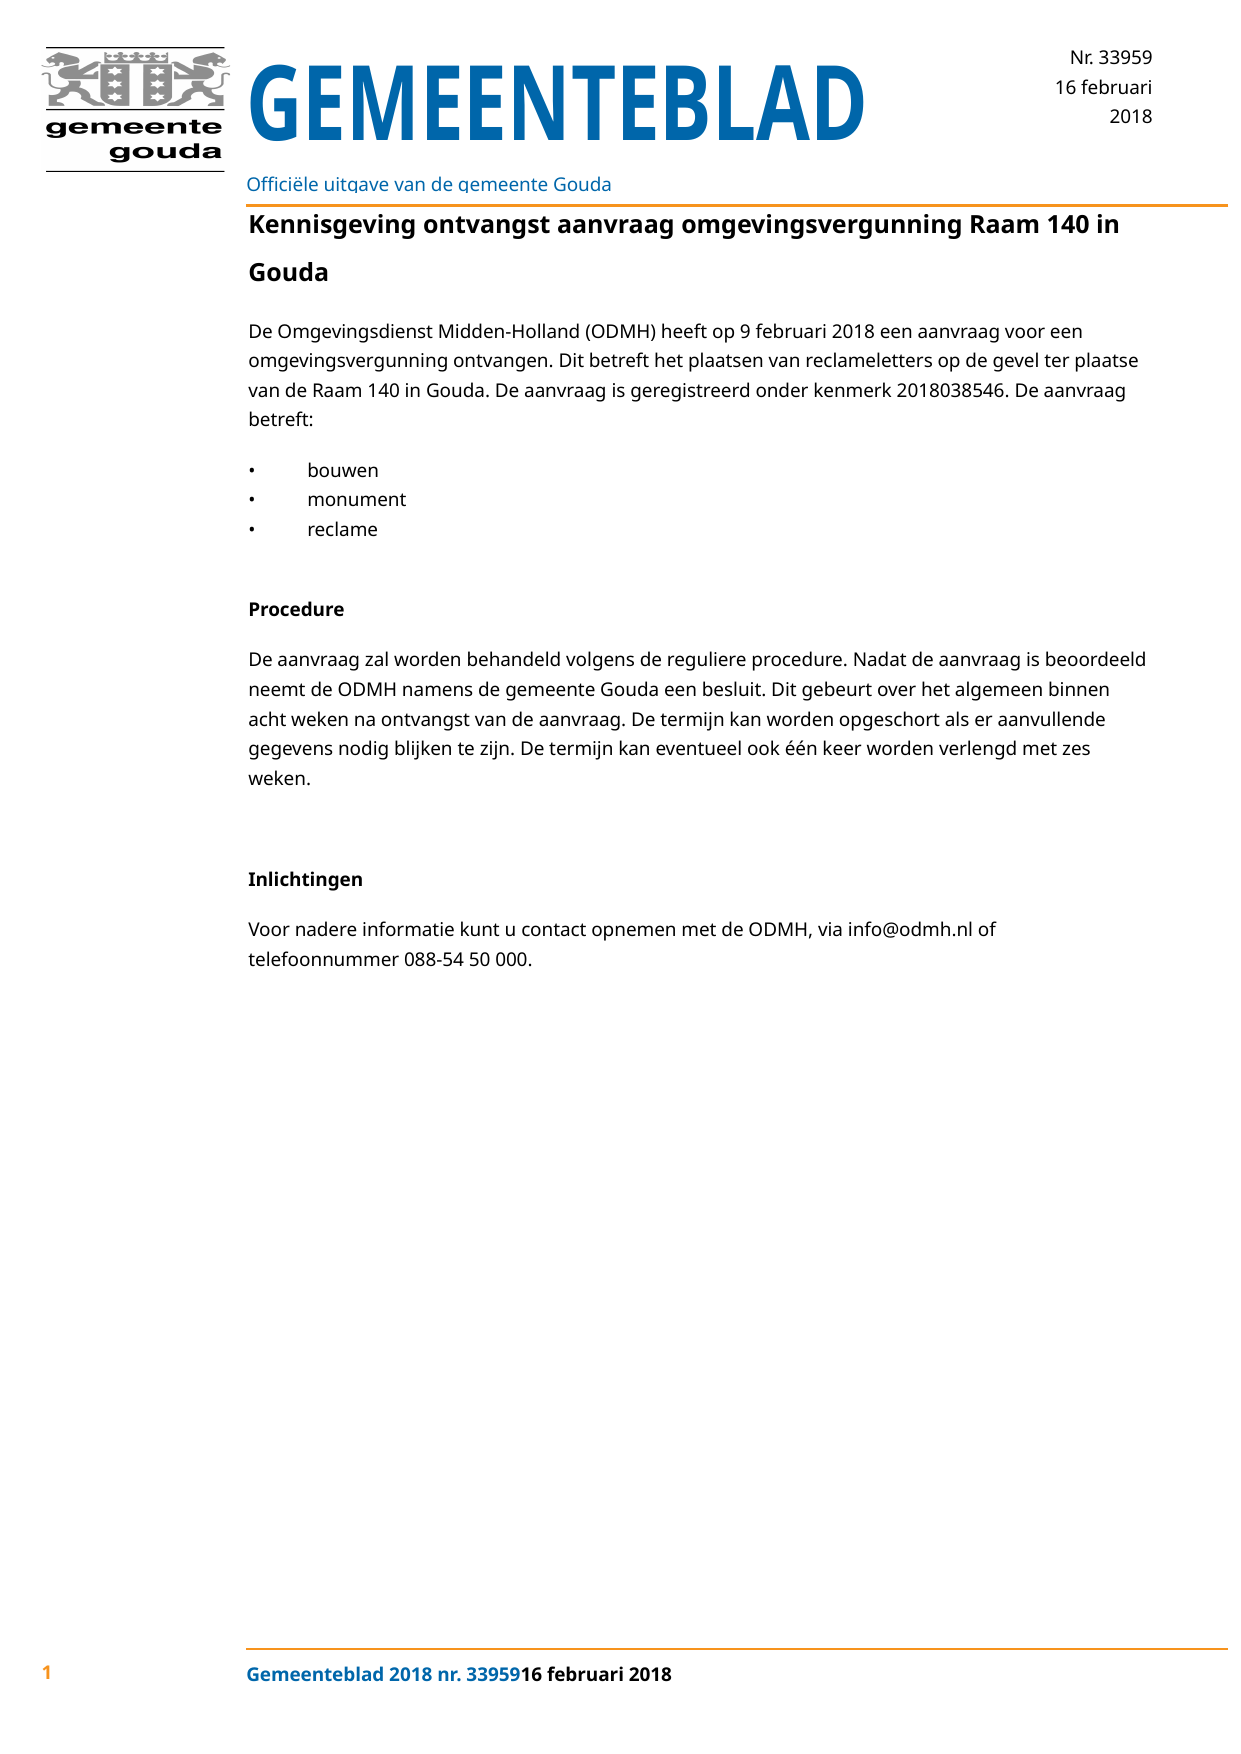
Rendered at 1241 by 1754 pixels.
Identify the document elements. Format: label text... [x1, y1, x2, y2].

picture [41, 47, 231, 172]
list bouwen [248, 457, 1152, 483]
text Kennisgeving ontvangst aanvraag omgevingsvergunning Raam 140 in Gouda [248, 207, 1152, 288]
text Voor nadere informatie kunt u contact opnemen met de ODMH, via info@odmh.nl of telefoonnummer 088-54 50 000. [248, 916, 1152, 972]
text Inlichtingen [248, 866, 1152, 892]
list reclame [248, 516, 1152, 542]
text De aanvraag zal worden behandeld volgens de reguliere procedure. Nadat de aanvraag is beoordeeld neemt de ODMH namens de gemeente Gouda een besluit. Dit gebeurt over het algemeen binnen acht weken na ontvangst van de aanvraag. De termijn kan worden opgeschort als er aanvullende gegevens nodig blijken te zijn. De termijn kan eventueel ook één keer worden verlengd met zes weken. [248, 647, 1152, 791]
list monument [248, 487, 1152, 512]
text Procedure [248, 596, 1152, 622]
text De Omgevingsdienst Midden-Holland (ODMH) heeft op 9 februari 2018 een aanvraag voor een omgevingsvergunning ontvangen. Dit betreft het plaatsen van reclameletters op de gevel ter plaatse van de Raam 140 in Gouda. De aanvraag is geregistreerd onder kenmerk 2018038546. De aanvraag betreft: [248, 318, 1152, 432]
